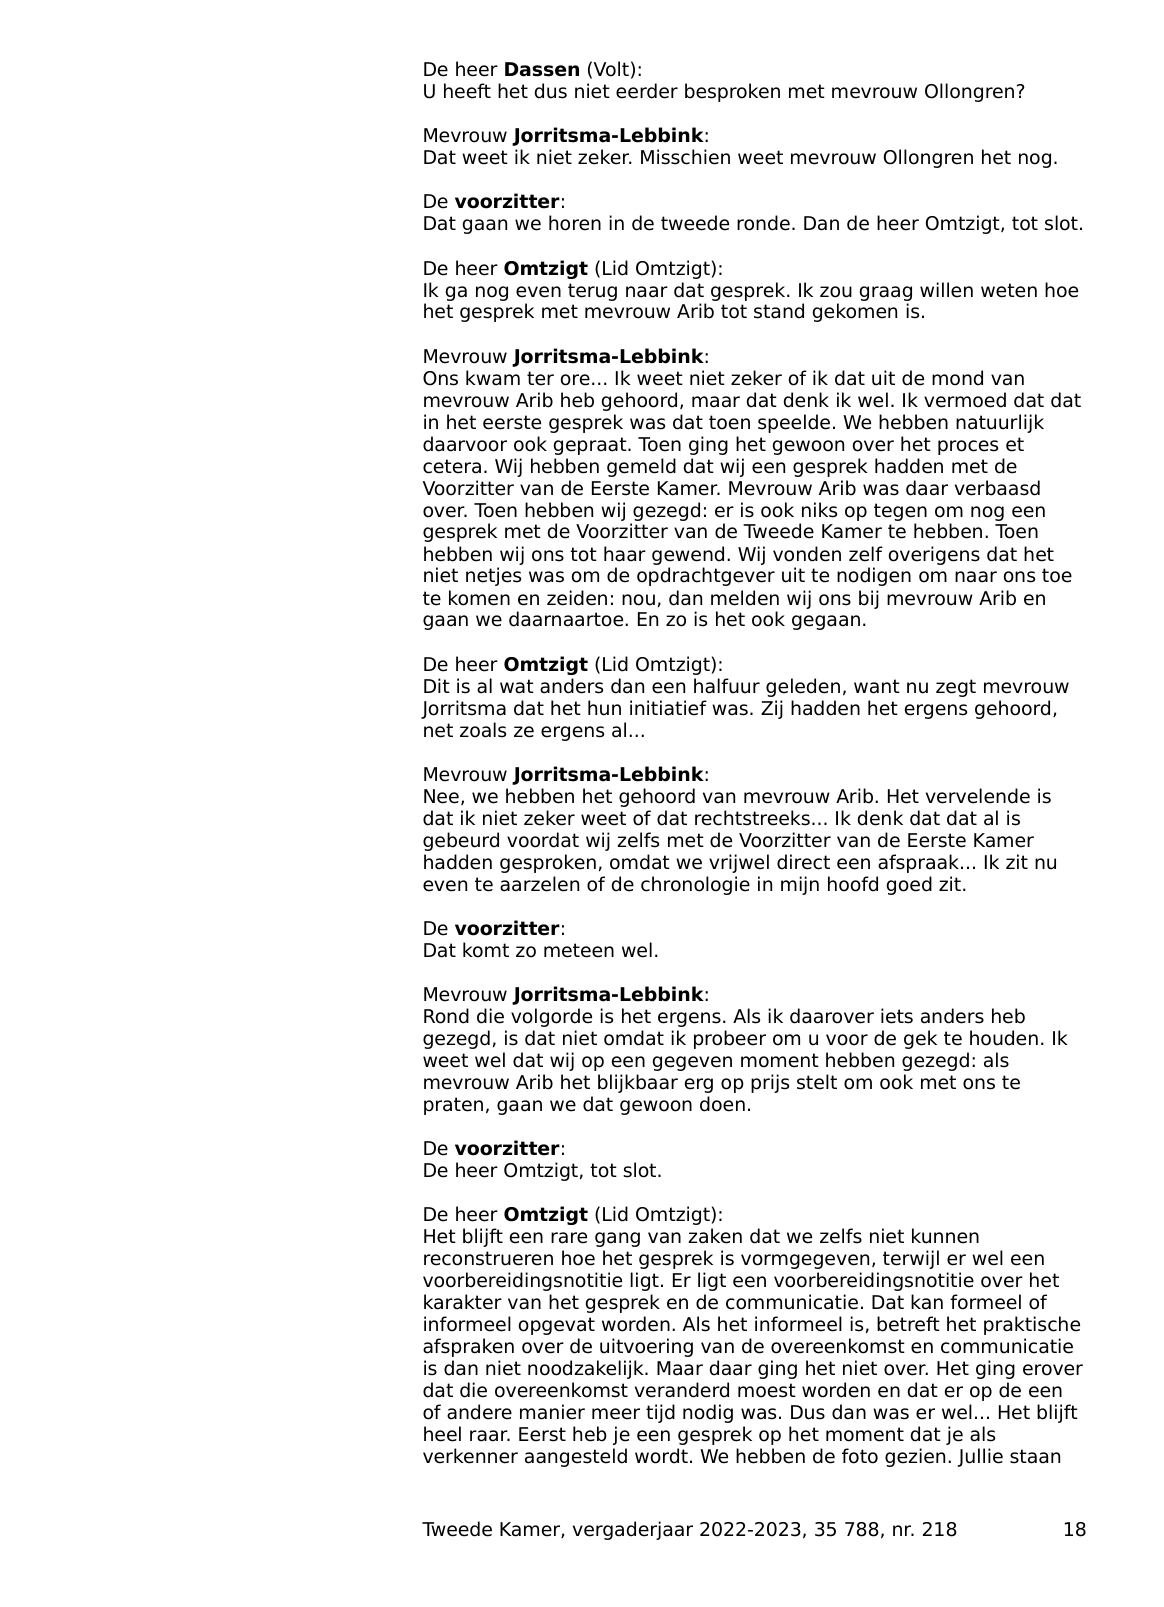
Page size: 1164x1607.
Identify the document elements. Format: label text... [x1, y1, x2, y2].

text De heer Dassen (Volt): [422, 59, 1087, 81]
text Dit is al wat anders dan een halfuur geleden, want nu zegt mevrouw Jorritsma dat het hun initiatief was. Zij hadden het ergens gehoord, net zoals ze ergens al... [422, 676, 1087, 741]
text De heer Omtzigt (Lid Omtzigt): [422, 653, 1087, 676]
text Dat weet ik niet zeker. Misschien weet mevrouw Ollongren het nog. [422, 147, 1087, 169]
text De heer Omtzigt (Lid Omtzigt): [422, 1204, 1087, 1226]
text Mevrouw Jorritsma-Lebbink: [422, 984, 1087, 1006]
text Mevrouw Jorritsma-Lebbink: [422, 125, 1087, 147]
text De heer Omtzigt (Lid Omtzigt): [422, 257, 1087, 279]
text Dat gaan we horen in de tweede ronde. Dan de heer Omtzigt, tot slot. [422, 213, 1087, 235]
text Nee, we hebben het gehoord van mevrouw Arib. Het vervelende is dat ik niet zeker weet of dat rechtstreeks... Ik denk dat dat al is gebeurd voordat wij zelfs met de Voorzitter van de Eerste Kamer hadden gesproken, omdat we vrijwel direct een afspraak... Ik zit nu even te aarzelen of de chronologie in mijn hoofd goed zit. [422, 786, 1087, 896]
text Rond die volgorde is het ergens. Als ik daarover iets anders heb gezegd, is dat niet omdat ik probeer om u voor de gek te houden. Ik weet wel dat wij op een gegeven moment hebben gezegd: als mevrouw Arib het blijkbaar erg op prijs stelt om ook met ons te praten, gaan we dat gewoon doen. [422, 1006, 1087, 1116]
text Ons kwam ter ore... Ik weet niet zeker of ik dat uit de mond van mevrouw Arib heb gehoord, maar dat denk ik wel. Ik vermoed dat dat in het eerste gesprek was dat toen speelde. We hebben natuurlijk daarvoor ook gepraat. Toen ging het gewoon over het proces et cetera. Wij hebben gemeld dat wij een gesprek hadden met de Voorzitter van de Eerste Kamer. Mevrouw Arib was daar verbaasd over. Toen hebben wij gezegd: er is ook niks op tegen om nog een gesprek met de Voorzitter van de Tweede Kamer te hebben. Toen hebben wij ons tot haar gewend. Wij vonden zelf overigens dat het niet netjes was om de opdrachtgever uit te nodigen om naar ons toe te komen en zeiden: nou, dan melden wij ons bij mevrouw Arib en gaan we daarnaartoe. En zo is het ook gegaan. [422, 368, 1087, 631]
text Mevrouw Jorritsma-Lebbink: [422, 764, 1087, 786]
text De voorzitter: [422, 918, 1087, 940]
text Ik ga nog even terug naar dat gesprek. Ik zou graag willen weten hoe het gesprek met mevrouw Arib tot stand gekomen is. [422, 279, 1087, 323]
text Mevrouw Jorritsma-Lebbink: [422, 346, 1087, 368]
text De voorzitter: [422, 191, 1087, 213]
text De heer Omtzigt, tot slot. [422, 1160, 1087, 1182]
text Dat komt zo meteen wel. [422, 940, 1087, 962]
text U heeft het dus niet eerder besproken met mevrouw Ollongren? [422, 81, 1087, 103]
text Het blijft een rare gang van zaken dat we zelfs niet kunnen reconstrueren hoe het gesprek is vormgegeven, terwijl er wel een voorbereidingsnotitie ligt. Er ligt een voorbereidingsnotitie over het karakter van het gesprek en de communicatie. Dat kan formeel of informeel opgevat worden. Als het informeel is, betreft het praktische afspraken over de uitvoering van de overeenkomst en communicatie is dan niet noodzakelijk. Maar daar ging het niet over. Het ging erover dat die overeenkomst veranderd moest worden en dat er op de een of andere manier meer tijd nodig was. Dus dan was er wel... Het blijft heel raar. Eerst heb je een gesprek op het moment dat je als verkenner aangesteld wordt. We hebben de foto gezien. Jullie staan [422, 1226, 1087, 1468]
text De voorzitter: [422, 1138, 1087, 1160]
